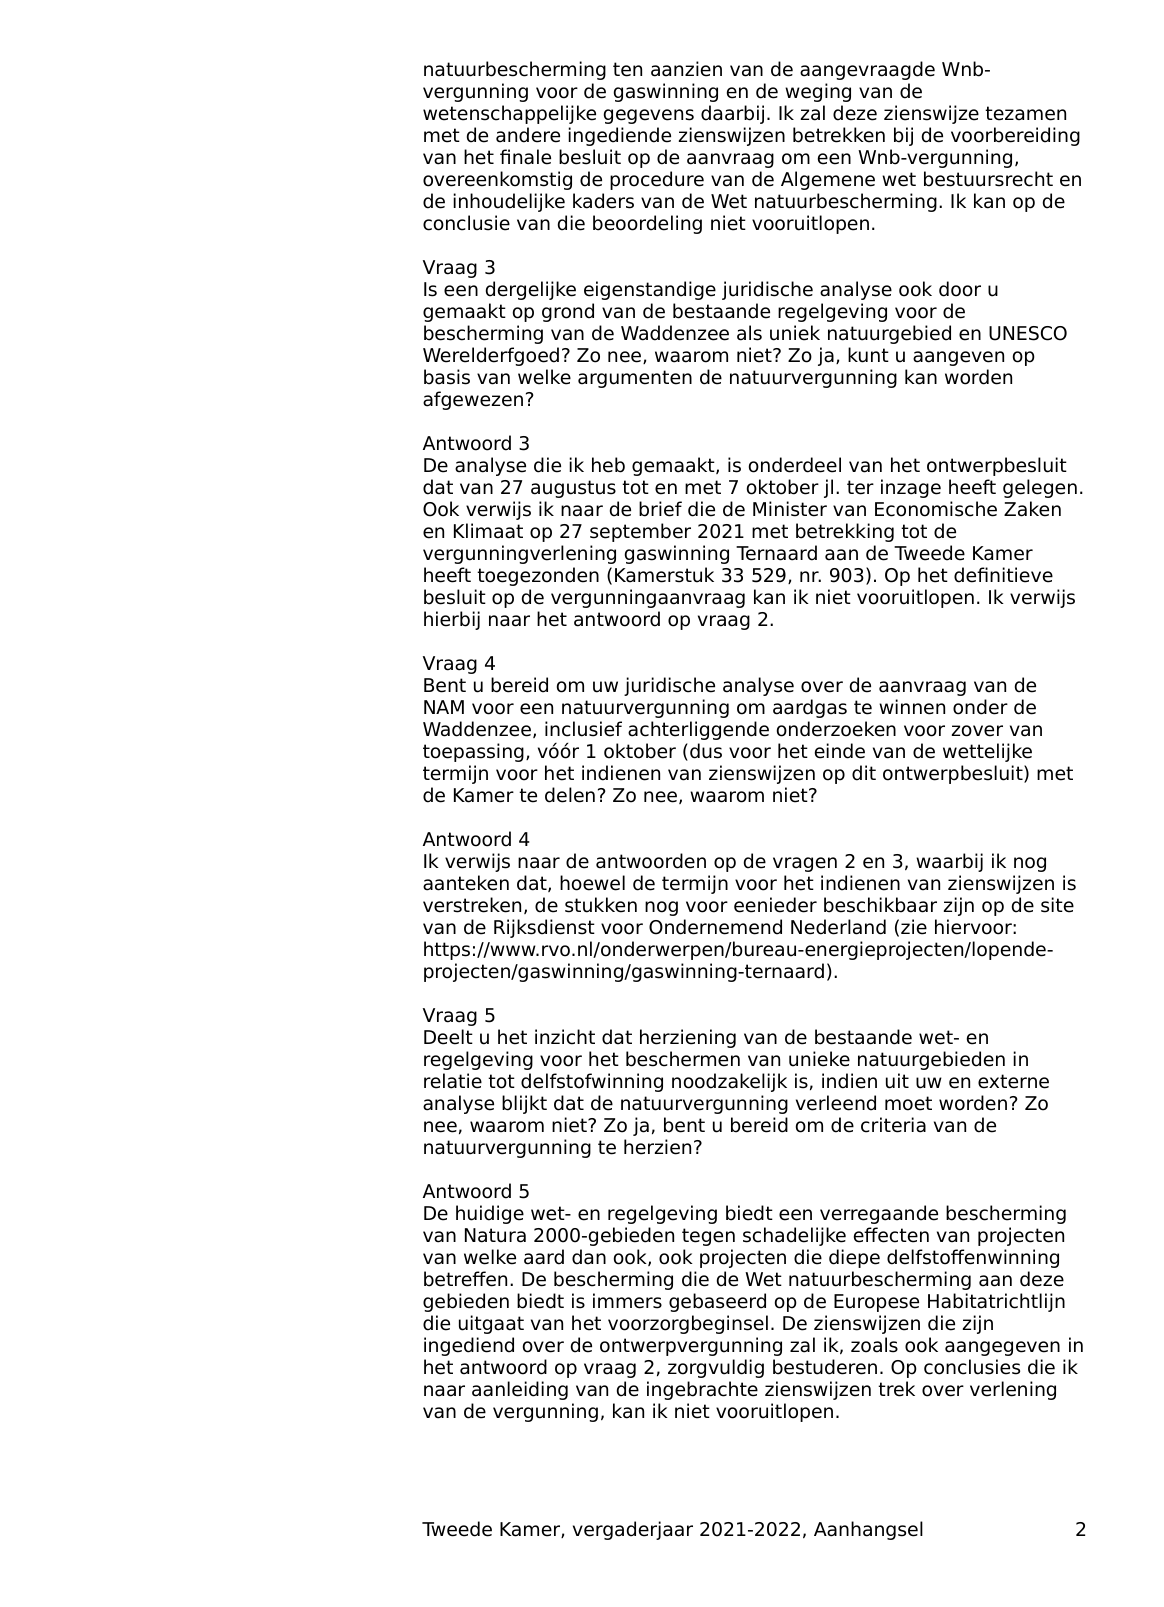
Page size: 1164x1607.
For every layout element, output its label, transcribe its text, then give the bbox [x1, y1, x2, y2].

text De analyse die ik heb gemaakt, is onderdeel van het ontwerpbesluit dat van 27 augustus tot en met 7 oktober jl. ter inzage heeft gelegen. [422, 455, 1087, 499]
text Antwoord 5 [422, 1181, 1087, 1203]
text Antwoord 3 [422, 433, 1087, 455]
text natuurbescherming ten aanzien van de aangevraagde Wnb-vergunning voor de gaswinning en de weging van de wetenschappelijke gegevens daarbij. Ik zal deze zienswijze tezamen met de andere ingediende zienswijzen betrekken bij de voorbereiding van het finale besluit op de aanvraag om een Wnb-vergunning, overeenkomstig de procedure van de Algemene wet bestuursrecht en de inhoudelijke kaders van de Wet natuurbescherming. Ik kan op de conclusie van die beoordeling niet vooruitlopen. [422, 59, 1087, 235]
text De huidige wet- en regelgeving biedt een verregaande bescherming van Natura 2000-gebieden tegen schadelijke effecten van projecten van welke aard dan ook, ook projecten die diepe delfstoffenwinning betreffen. De bescherming die de Wet natuurbescherming aan deze gebieden biedt is immers gebaseerd op de Europese Habitatrichtlijn die uitgaat van het voorzorgbeginsel. De zienswijzen die zijn ingediend over de ontwerpvergunning zal ik, zoals ook aangegeven in het antwoord op vraag 2, zorgvuldig bestuderen. Op conclusies die ik naar aanleiding van de ingebrachte zienswijzen trek over verlening van de vergunning, kan ik niet vooruitlopen. [422, 1203, 1087, 1423]
text Is een dergelijke eigenstandige juridische analyse ook door u gemaakt op grond van de bestaande regelgeving voor de bescherming van de Waddenzee als uniek natuurgebied en UNESCO Werelderfgoed? Zo nee, waarom niet? Zo ja, kunt u aangeven op basis van welke argumenten de natuurvergunning kan worden afgewezen? [422, 279, 1087, 411]
text Vraag 5 [422, 1005, 1087, 1027]
text Vraag 3 [422, 257, 1087, 279]
text Vraag 4 [422, 653, 1087, 675]
text Ik verwijs naar de antwoorden op de vragen 2 en 3, waarbij ik nog aanteken dat, hoewel de termijn voor het indienen van zienswijzen is verstreken, de stukken nog voor eenieder beschikbaar zijn op de site van de Rijksdienst voor Ondernemend Nederland (zie hiervoor: https://www.rvo.nl/onderwerpen/bureau-energieprojecten/lopende-projecten/gaswinning/gaswinning-ternaard). [422, 851, 1087, 983]
text Antwoord 4 [422, 829, 1087, 851]
text Ook verwijs ik naar de brief die de Minister van Economische Zaken en Klimaat op 27 september 2021 met betrekking tot de vergunningverlening gaswinning Ternaard aan de Tweede Kamer heeft toegezonden (Kamerstuk 33 529, nr. 903). Op het definitieve besluit op de vergunningaanvraag kan ik niet vooruitlopen. Ik verwijs hierbij naar het antwoord op vraag 2. [422, 499, 1087, 631]
text Bent u bereid om uw juridische analyse over de aanvraag van de NAM voor een natuurvergunning om aardgas te winnen onder de Waddenzee, inclusief achterliggende onderzoeken voor zover van toepassing, vóór 1 oktober (dus voor het einde van de wettelijke termijn voor het indienen van zienswijzen op dit ontwerpbesluit) met de Kamer te delen? Zo nee, waarom niet? [422, 675, 1087, 807]
text Deelt u het inzicht dat herziening van de bestaande wet- en regelgeving voor het beschermen van unieke natuurgebieden in relatie tot delfstofwinning noodzakelijk is, indien uit uw en externe analyse blijkt dat de natuurvergunning verleend moet worden? Zo nee, waarom niet? Zo ja, bent u bereid om de criteria van de natuurvergunning te herzien? [422, 1027, 1087, 1159]
